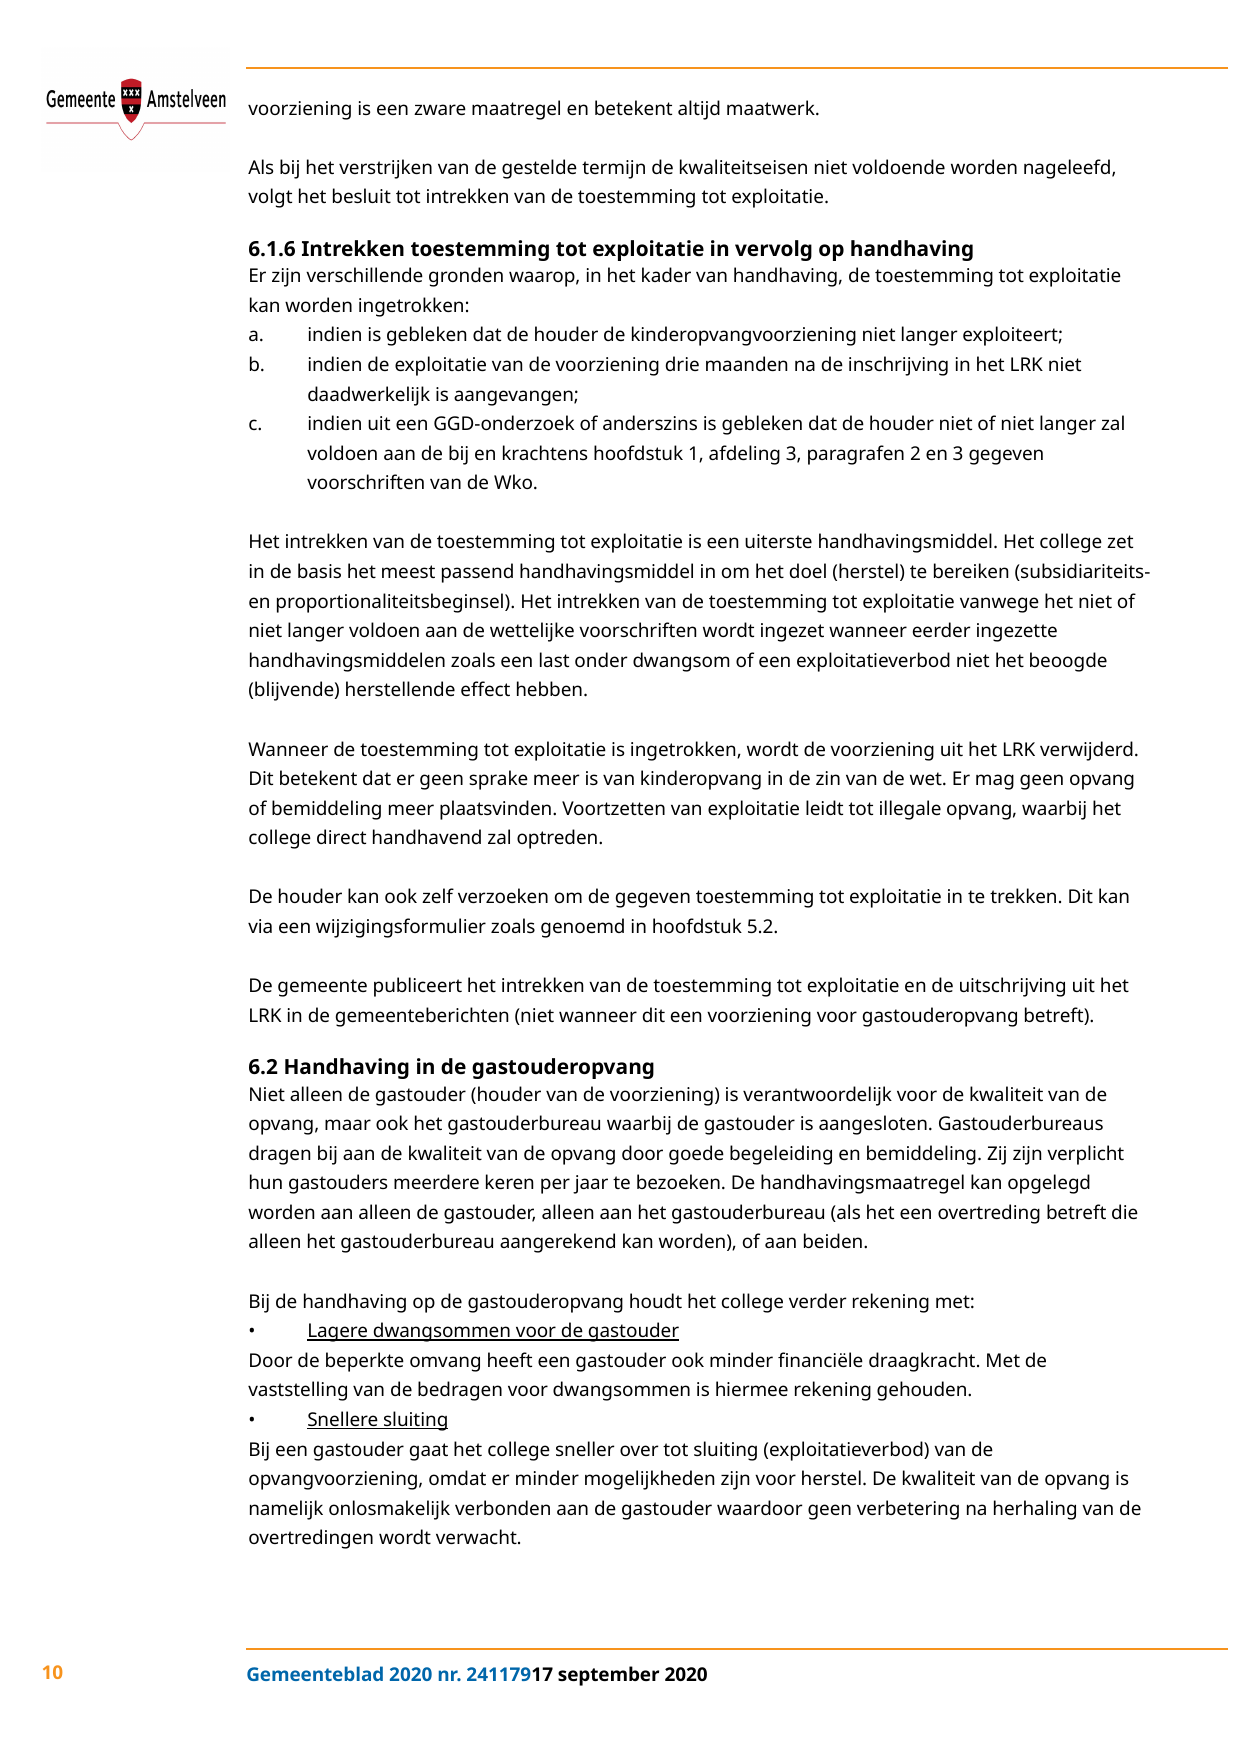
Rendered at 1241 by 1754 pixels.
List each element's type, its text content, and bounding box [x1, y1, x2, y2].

list indien de exploitatie van de voorziening drie maanden na de inschrijving in het LRK niet daadwerkelijk is aangevangen; [248, 351, 1152, 406]
picture [41, 47, 231, 172]
text 6.2 Handhaving in de gastouderopvang [248, 1052, 1152, 1081]
text 6.1.6 Intrekken toestemming tot exploitatie in vervolg op handhaving [248, 234, 1152, 262]
list Snellere sluiting [248, 1406, 1152, 1432]
text Door de beperkte omvang heeft een gastouder ook minder financiële draagkracht. Met de vaststelling van de bedragen voor dwangsommen is hiermee rekening gehouden. [248, 1347, 1152, 1402]
list indien uit een GGD-onderzoek of anderszins is gebleken dat de houder niet of niet langer zal voldoen aan de bij en krachtens hoofdstuk 1, afdeling 3, paragrafen 2 en 3 gegeven voorschriften van de Wko. [248, 410, 1152, 495]
text De houder kan ook zelf verzoeken om de gegeven toestemming tot exploitatie in te trekken. Dit kan via een wijzigingsformulier zoals genoemd in hoofdstuk 5.2. [248, 884, 1152, 939]
text voorziening is een zware maatregel en betekent altijd maatwerk. [248, 95, 1152, 121]
text Bij een gastouder gaat het college sneller over tot sluiting (exploitatieverbod) van de opvangvoorziening, omdat er minder mogelijkheden zijn voor herstel. De kwaliteit van de opvang is namelijk onlosmakelijk verbonden aan de gastouder waardoor geen verbetering na herhaling van de overtredingen wordt verwacht. [248, 1436, 1152, 1550]
text Er zijn verschillende gronden waarop, in het kader van handhaving, de toestemming tot exploitatie kan worden ingetrokken: [248, 262, 1152, 318]
text Niet alleen de gastouder (houder van de voorziening) is verantwoordelijk voor de kwaliteit van de opvang, maar ook het gastouderbureau waarbij de gastouder is aangesloten. Gastouderbureaus dragen bij aan de kwaliteit van de opvang door goede begeleiding en bemiddeling. Zij zijn verplicht hun gastouders meerdere keren per jaar te bezoeken. De handhavingsmaatregel kan opgelegd worden aan alleen de gastouder, alleen aan het gastouderbureau (als het een overtreding betreft die alleen het gastouderbureau aangerekend kan worden), of aan beiden. [248, 1081, 1152, 1254]
text De gemeente publiceert het intrekken van de toestemming tot exploitatie en de uitschrijving uit het LRK in de gemeenteberichten (niet wanneer dit een voorziening voor gastouderopvang betreft). [248, 972, 1152, 1028]
text Bij de handhaving op de gastouderopvang houdt het college verder rekening met: [248, 1288, 1152, 1314]
text Wanneer de toestemming tot exploitatie is ingetrokken, wordt de voorziening uit het LRK verwijderd. Dit betekent dat er geen sprake meer is van kinderopvang in de zin van de wet. Er mag geen opvang of bemiddeling meer plaatsvinden. Voortzetten van exploitatie leidt tot illegale opvang, waarbij het college direct handhavend zal optreden. [248, 736, 1152, 850]
list indien is gebleken dat de houder de kinderopvangvoorziening niet langer exploiteert; [248, 322, 1152, 347]
text Als bij het verstrijken van de gestelde termijn de kwaliteitseisen niet voldoende worden nageleefd, volgt het besluit tot intrekken van de toestemming tot exploitatie. [248, 154, 1152, 209]
list Lagere dwangsommen voor de gastouder [248, 1317, 1152, 1343]
text Het intrekken van de toestemming tot exploitatie is een uiterste handhavingsmiddel. Het college zet in de basis het meest passend handhavingsmiddel in om het doel (herstel) te bereiken (subsidiariteits- en proportionaliteitsbeginsel). Het intrekken van de toestemming tot exploitatie vanwege het niet of niet langer voldoen aan de wettelijke voorschriften wordt ingezet wanneer eerder ingezette handhavingsmiddelen zoals een last onder dwangsom of een exploitatieverbod niet het beoogde (blijvende) herstellende effect hebben. [248, 529, 1152, 702]
